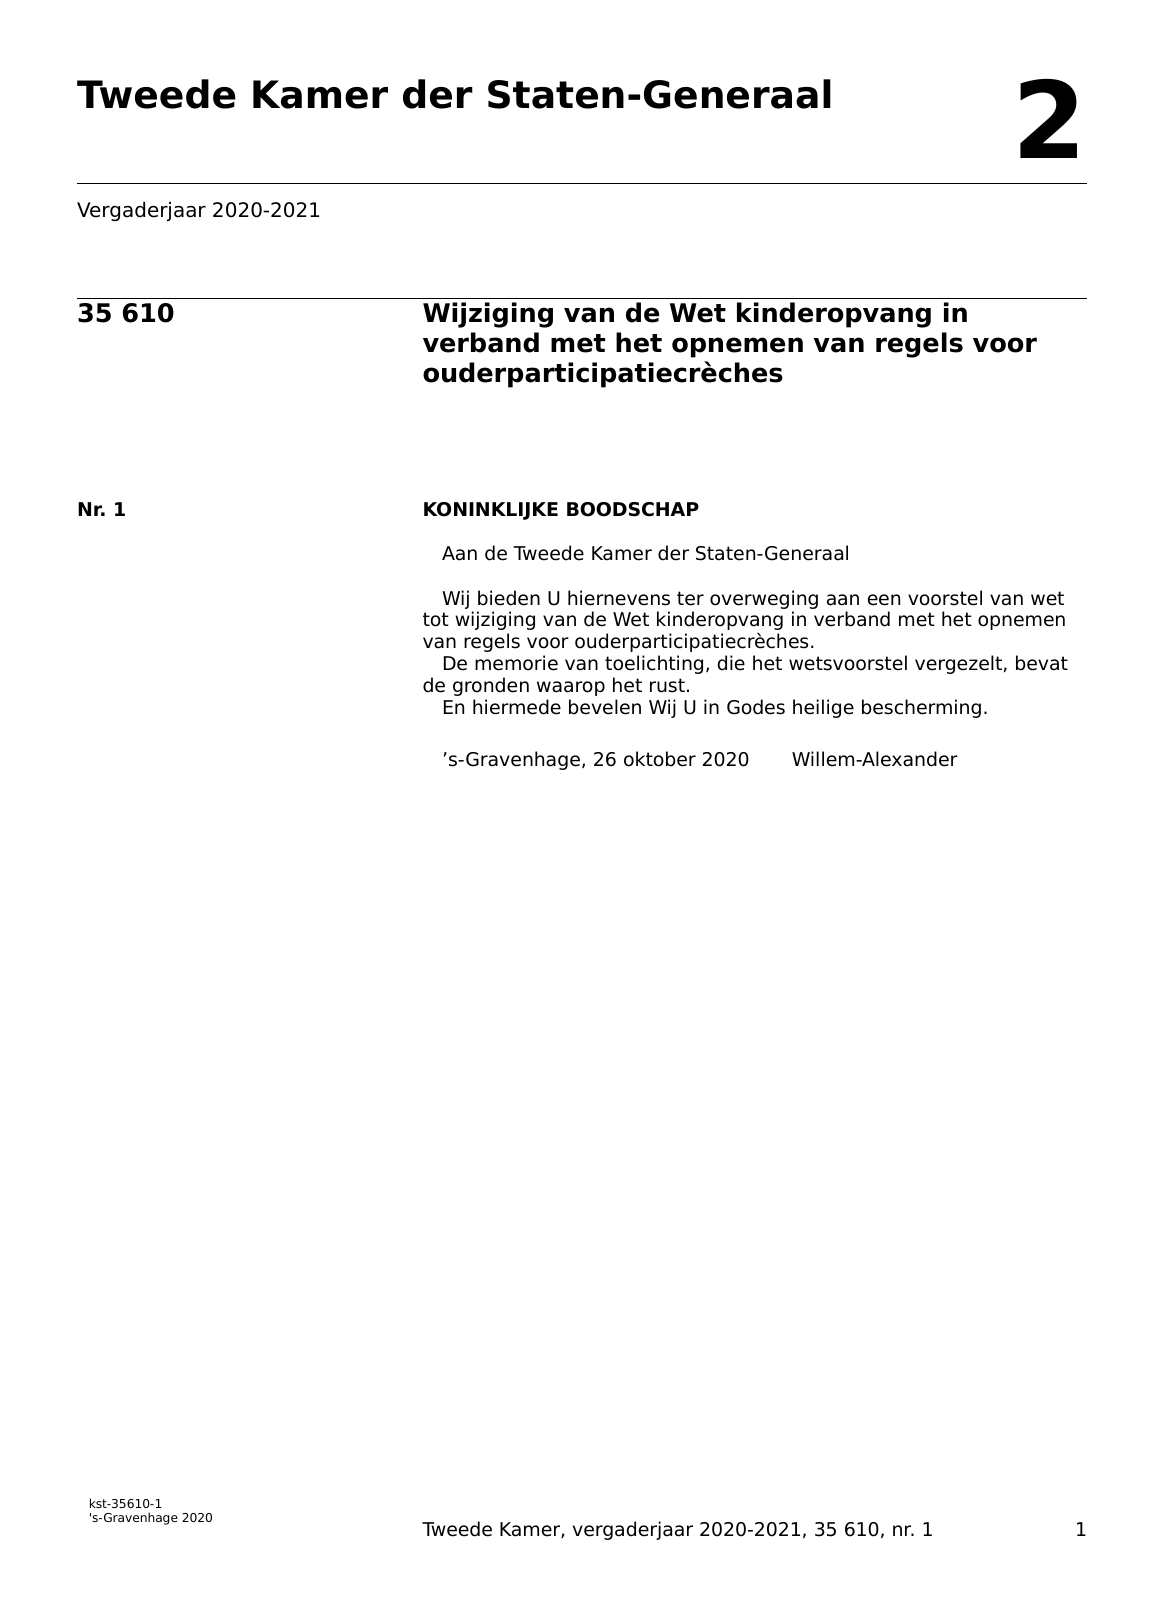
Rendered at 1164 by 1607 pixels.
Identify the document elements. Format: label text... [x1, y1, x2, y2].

table_header Tweede Kamer der Staten-Generaal [77, 59, 886, 183]
table_cell Vergaderjaar 2020-2021 [77, 184, 1087, 298]
text Wij bieden U hiernevens ter overweging aan een voorstel van wet tot wijziging van de Wet kinderopvang in verband met het opnemen van regels voor ouderparticipatiecrèches. [422, 587, 1087, 653]
subtitle Nr. 1 KONINKLIJKE BOODSCHAP [77, 499, 1087, 521]
text De memorie van toelichting, die het wetsvoorstel vergezelt, bevat de gronden waarop het rust. [422, 653, 1087, 697]
text En hiermede bevelen Wij U in Godes heilige bescherming. [422, 697, 1087, 719]
text ’s-Gravenhage, 26 oktober 2020 Willem-Alexander [422, 749, 1087, 771]
table_header 2 [886, 59, 1087, 183]
subtitle 35 610 Wijziging van de Wet kinderopvang in verband met het opnemen van regels voor ouderparticipatiecrèches [77, 299, 1087, 388]
text kst-35610-1 [88, 1497, 323, 1511]
text 's-Gravenhage 2020 [88, 1511, 323, 1525]
text Aan de Tweede Kamer der Staten-Generaal [422, 543, 1087, 565]
